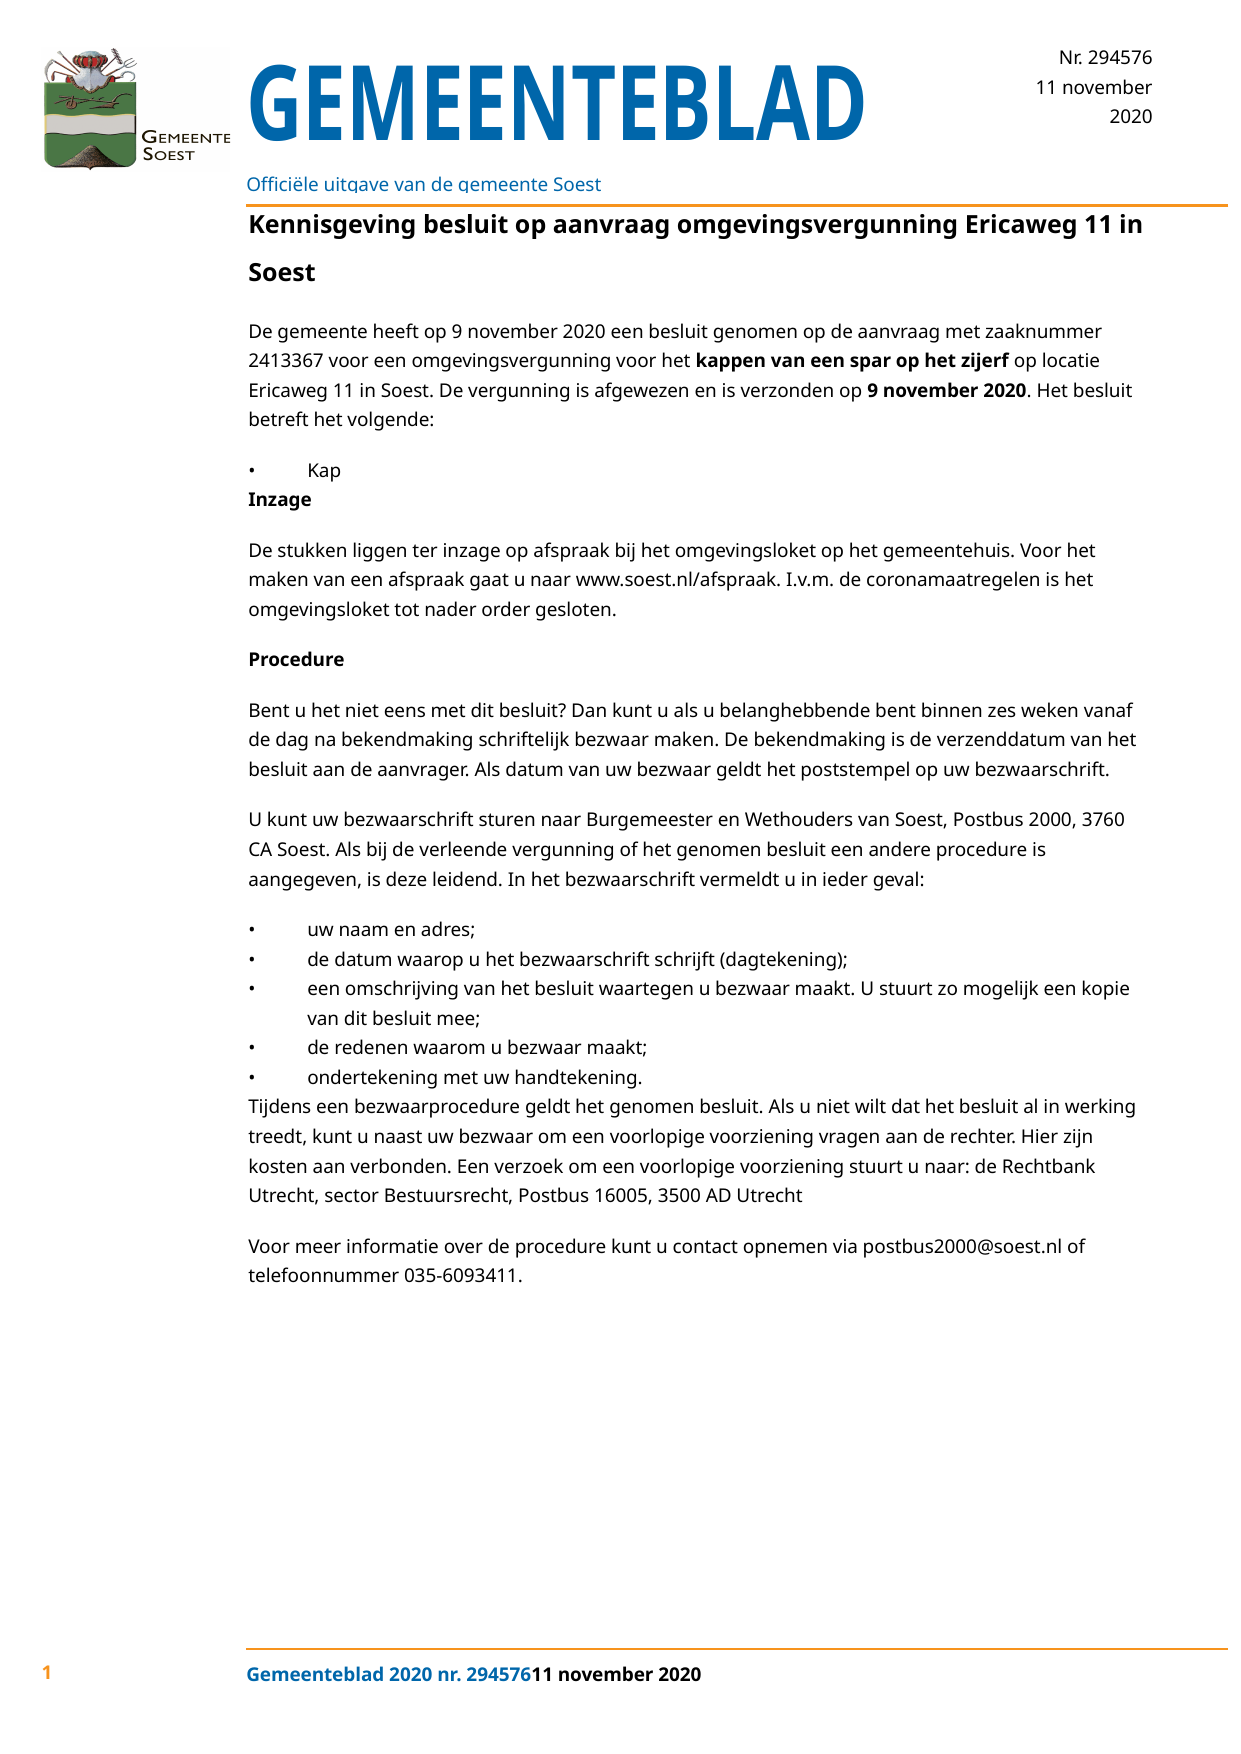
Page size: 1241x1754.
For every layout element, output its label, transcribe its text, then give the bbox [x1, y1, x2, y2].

picture [41, 47, 231, 172]
list ondertekening met uw handtekening. [248, 1064, 1152, 1090]
text U kunt uw bezwaarschrift sturen naar Burgemeester en Wethouders van Soest, Postbus 2000, 3760 CA Soest. Als bij de verleende vergunning of het genomen besluit een andere procedure is aangegeven, is deze leidend. In het bezwaarschrift vermeldt u in ieder geval: [248, 807, 1152, 892]
list een omschrijving van het besluit waartegen u bezwaar maakt. U stuurt zo mogelijk een kopie van dit besluit mee; [248, 975, 1152, 1031]
text Tijdens een bezwaarprocedure geldt het genomen besluit. Als u niet wilt dat het besluit al in werking treedt, kunt u naast uw bezwaar om een voorlopige voorziening vragen aan de rechter. Hier zijn kosten aan verbonden. Een verzoek om een voorlopige voorziening stuurt u naar: de Rechtbank Utrecht, sector Bestuursrecht, Postbus 16005, 3500 AD Utrecht [248, 1094, 1152, 1208]
text Procedure [248, 647, 1152, 672]
text Kennisgeving besluit op aanvraag omgevingsvergunning Ericaweg 11 in Soest [248, 207, 1152, 288]
text De stukken liggen ter inzage op afspraak bij het omgevingsloket op het gemeentehuis. Voor het maken van een afspraak gaat u naar www.soest.nl/afspraak. I.v.m. de coronamaatregelen is het omgevingsloket tot nader order gesloten. [248, 537, 1152, 622]
list Kap [248, 457, 1152, 483]
list uw naam en adres; [248, 916, 1152, 942]
text De gemeente heeft op 9 november 2020 een besluit genomen op de aanvraag met zaaknummer 2413367 voor een omgevingsvergunning voor het kappen van een spar op het zijerf op locatie Ericaweg 11 in Soest. De vergunning is afgewezen en is verzonden op 9 november 2020. Het besluit betreft het volgende: [248, 318, 1152, 432]
text Inzage [248, 487, 1152, 512]
list de redenen waarom u bezwaar maakt; [248, 1034, 1152, 1060]
text Bent u het niet eens met dit besluit? Dan kunt u als u belanghebbende bent binnen zes weken vanaf de dag na bekendmaking schriftelijk bezwaar maken. De bekendmaking is de verzenddatum van het besluit aan de aanvrager. Als datum van uw bezwaar geldt het poststempel op uw bezwaarschrift. [248, 697, 1152, 782]
text Voor meer informatie over de procedure kunt u contact opnemen via postbus2000@soest.nl of telefoonnummer 035-6093411. [248, 1233, 1152, 1288]
list de datum waarop u het bezwaarschrift schrijft (dagtekening); [248, 946, 1152, 972]
